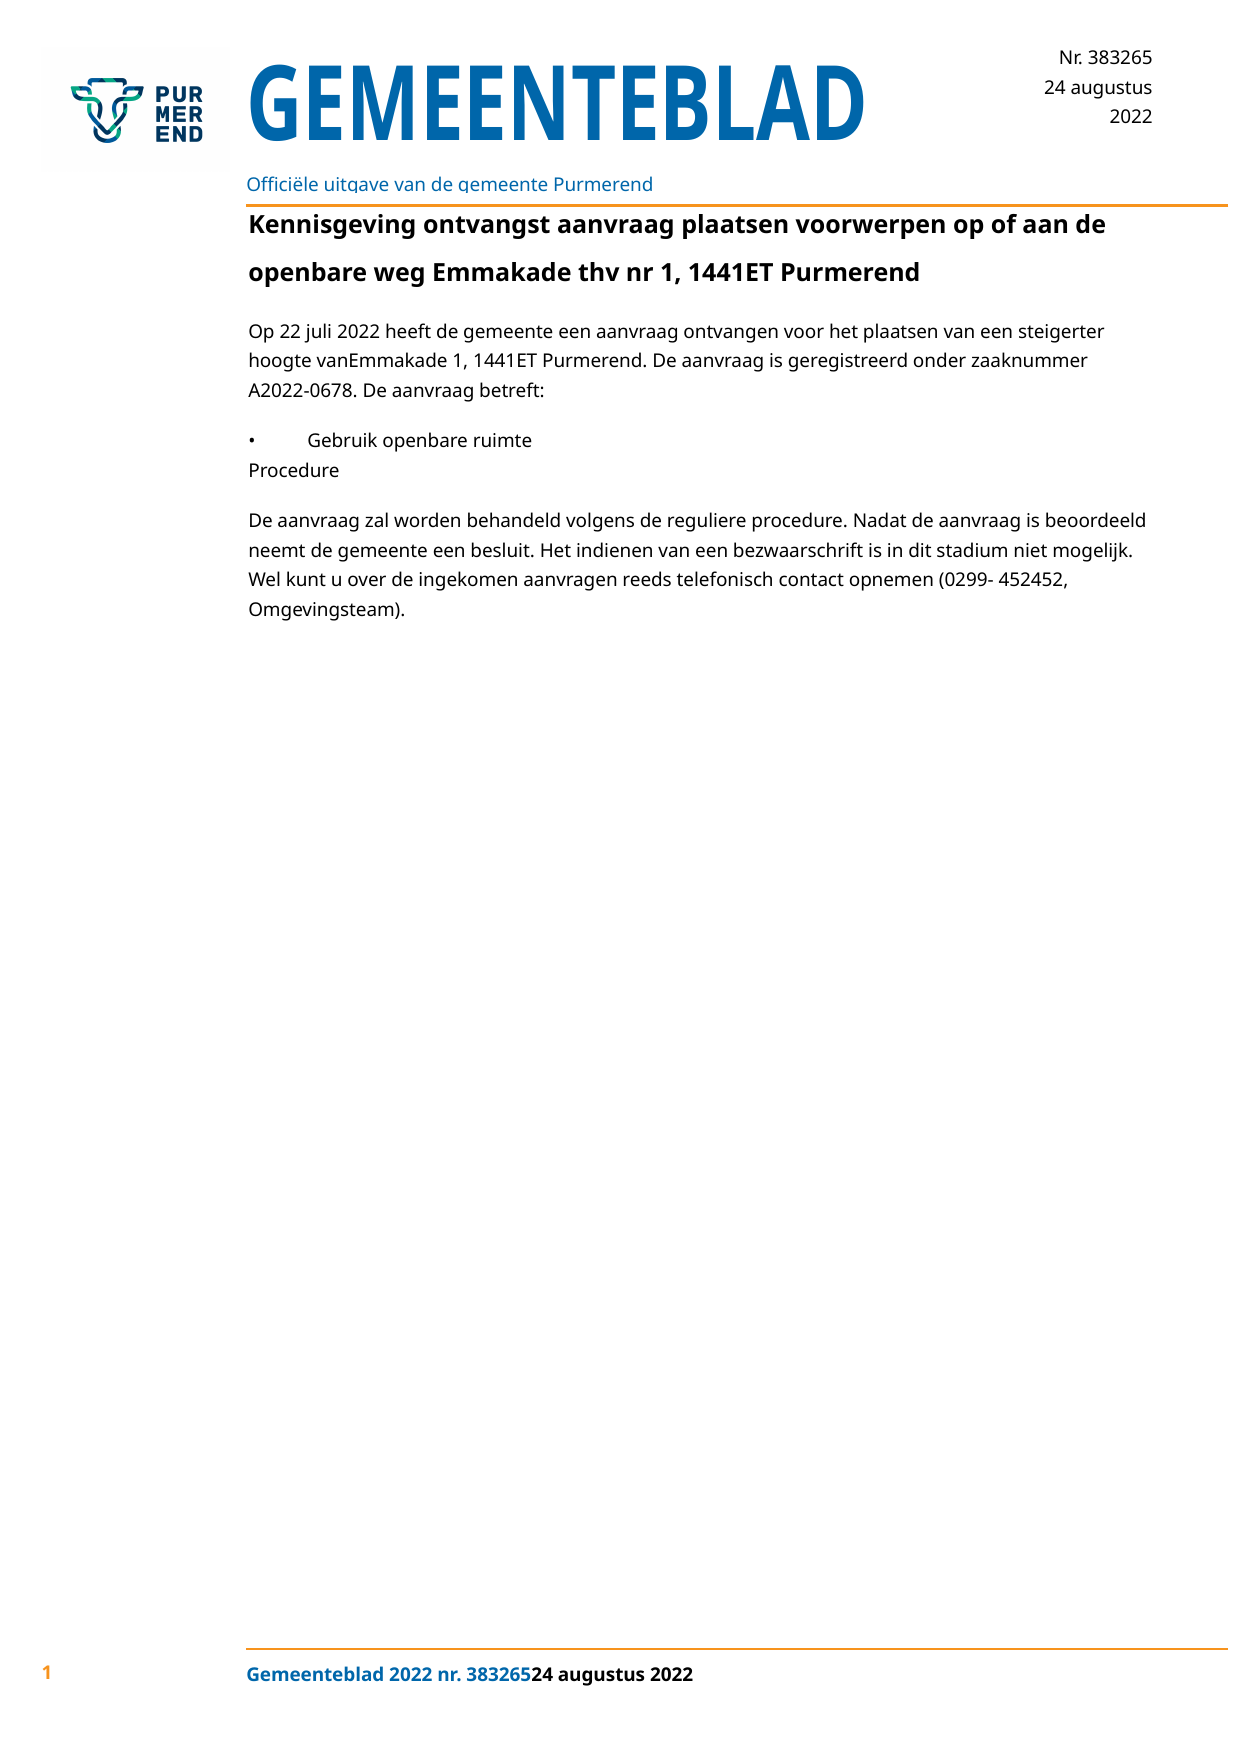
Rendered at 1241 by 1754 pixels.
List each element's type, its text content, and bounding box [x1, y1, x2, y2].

text Procedure [248, 457, 1152, 483]
text De aanvraag zal worden behandeld volgens de reguliere procedure. Nadat de aanvraag is beoordeeld neemt de gemeente een besluit. Het indienen van een bezwaarschrift is in dit stadium niet mogelijk. Wel kunt u over de ingekomen aanvragen reeds telefonisch contact opnemen (0299- 452452, Omgevingsteam). [248, 507, 1152, 622]
list Gebruik openbare ruimte [248, 427, 1152, 453]
text Op 22 juli 2022 heeft de gemeente een aanvraag ontvangen voor het plaatsen van een steigerter hoogte vanEmmakade 1, 1441ET Purmerend. De aanvraag is geregistreerd onder zaaknummer A2022-0678. De aanvraag betreft: [248, 318, 1152, 403]
picture [41, 47, 231, 172]
text Kennisgeving ontvangst aanvraag plaatsen voorwerpen op of aan de openbare weg Emmakade thv nr 1, 1441ET Purmerend [248, 207, 1152, 288]
